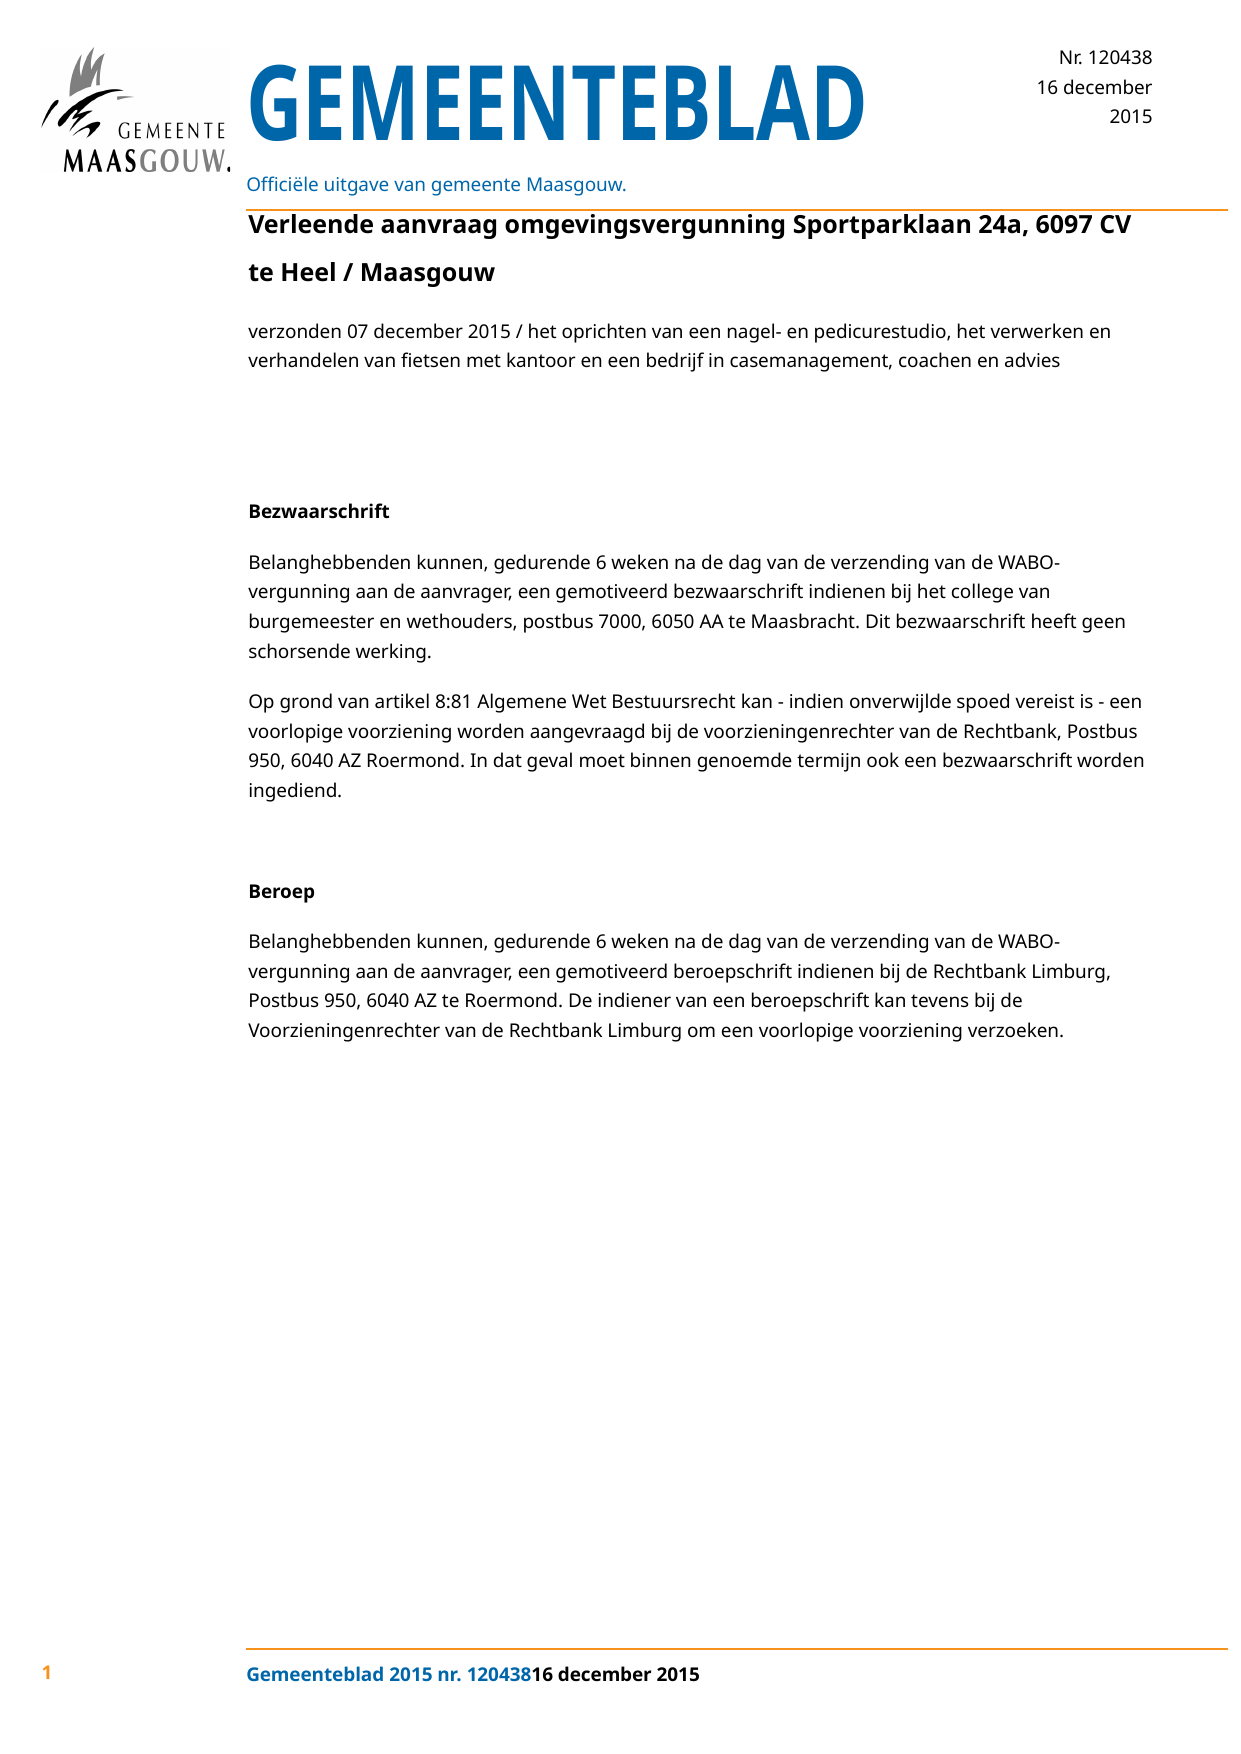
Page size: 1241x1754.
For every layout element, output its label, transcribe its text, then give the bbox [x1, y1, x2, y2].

text Belanghebbenden kunnen, gedurende 6 weken na de dag van de verzending van de WABO-vergunning aan de aanvrager, een gemotiveerd bezwaarschrift indienen bij het college van burgemeester en wethouders, postbus 7000, 6050 AA te Maasbracht. Dit bezwaarschrift heeft geen schorsende werking. [248, 549, 1152, 664]
text Belanghebbenden kunnen, gedurende 6 weken na de dag van de verzending van de WABO-vergunning aan de aanvrager, een gemotiveerd beroepschrift indienen bij de Rechtbank Limburg, Postbus 950, 6040 AZ te Roermond. De indiener van een beroepschrift kan tevens bij de Voorzieningenrechter van de Rechtbank Limburg om een voorlopige voorziening verzoeken. [248, 928, 1152, 1043]
text verzonden 07 december 2015 / het oprichten van een nagel- en pedicurestudio, het verwerken en verhandelen van fietsen met kantoor en een bedrijf in casemanagement, coachen en advies [248, 318, 1152, 373]
picture [41, 47, 231, 172]
text Verleende aanvraag omgevingsvergunning Sportparklaan 24a, 6097 CV te Heel / Maasgouw [248, 211, 1152, 288]
text Bezwaarschrift [248, 499, 1152, 524]
text Beroep [248, 878, 1152, 904]
text Op grond van artikel 8:81 Algemene Wet Bestuursrecht kan - indien onverwijlde spoed vereist is - een voorlopige voorziening worden aangevraagd bij de voorzieningenrechter van de Rechtbank, Postbus 950, 6040 AZ Roermond. In dat geval moet binnen genoemde termijn ook een bezwaarschrift worden ingediend. [248, 688, 1152, 803]
